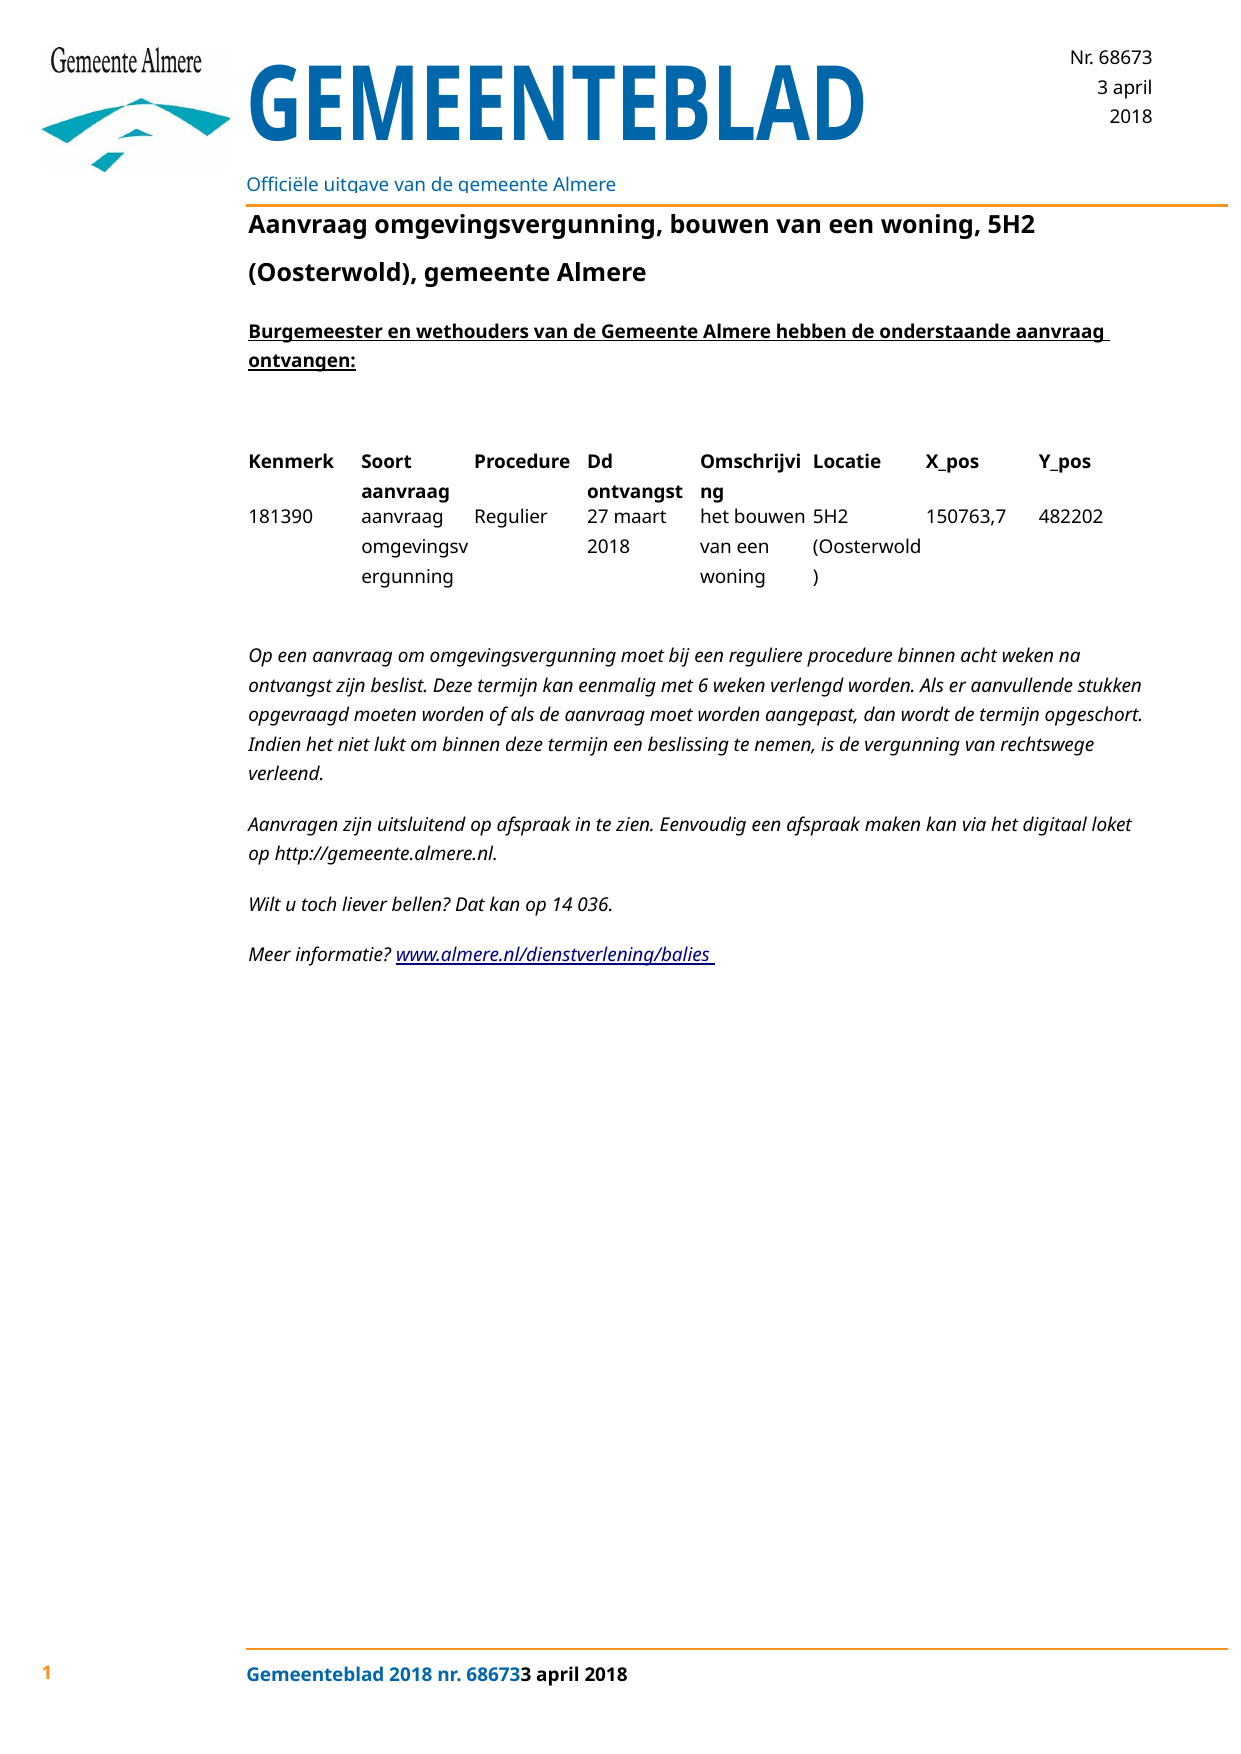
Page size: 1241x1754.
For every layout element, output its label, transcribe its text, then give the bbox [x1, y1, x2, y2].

table_cell 181390 [248, 504, 361, 589]
table_cell Regulier [474, 504, 587, 589]
table_header Omschrijving [700, 449, 813, 504]
table_header Soort aanvraag [361, 449, 474, 504]
text Meer informatie? www.almere.nl/dienstverlening/balies [248, 941, 1152, 967]
picture [41, 47, 231, 172]
text Wilt u toch liever bellen? Dat kan op 14 036. [248, 891, 1152, 917]
table_cell aanvraag omgevingsvergunning [361, 504, 474, 589]
text Aanvragen zijn uitsluitend op afspraak in te zien. Eenvoudig een afspraak maken kan via het digitaal loket op http://gemeente.almere.nl. [248, 811, 1152, 866]
table_cell 150763,7 [926, 504, 1038, 589]
text Burgemeester en wethouders van de Gemeente Almere hebben de onderstaande aanvraag ontvangen: [248, 318, 1152, 373]
table_cell het bouwen van een woning [700, 504, 813, 589]
table_cell 482202 [1039, 504, 1152, 589]
table_header X_pos [926, 449, 1038, 504]
text Op een aanvraag om omgevingsvergunning moet bij een reguliere procedure binnen acht weken na ontvangst zijn beslist. Deze termijn kan eenmalig met 6 weken verlengd worden. Als er aanvullende stukken opgevraagd moeten worden of als de aanvraag moet worden aangepast, dan wordt de termijn opgeschort. Indien het niet lukt om binnen deze termijn een beslissing te nemen, is de vergunning van rechtswege verleend. [248, 642, 1152, 786]
table_cell 27 maart 2018 [587, 504, 700, 589]
table_header Dd ontvangst [587, 449, 700, 504]
table_header Y_pos [1039, 449, 1152, 504]
text Aanvraag omgevingsvergunning, bouwen van een woning, 5H2 (Oosterwold), gemeente Almere [248, 207, 1152, 288]
table_cell 5H2 (Oosterwold) [813, 504, 926, 589]
table_header Procedure [474, 449, 587, 504]
table_header Locatie [813, 449, 926, 504]
table_header Kenmerk [248, 449, 361, 504]
